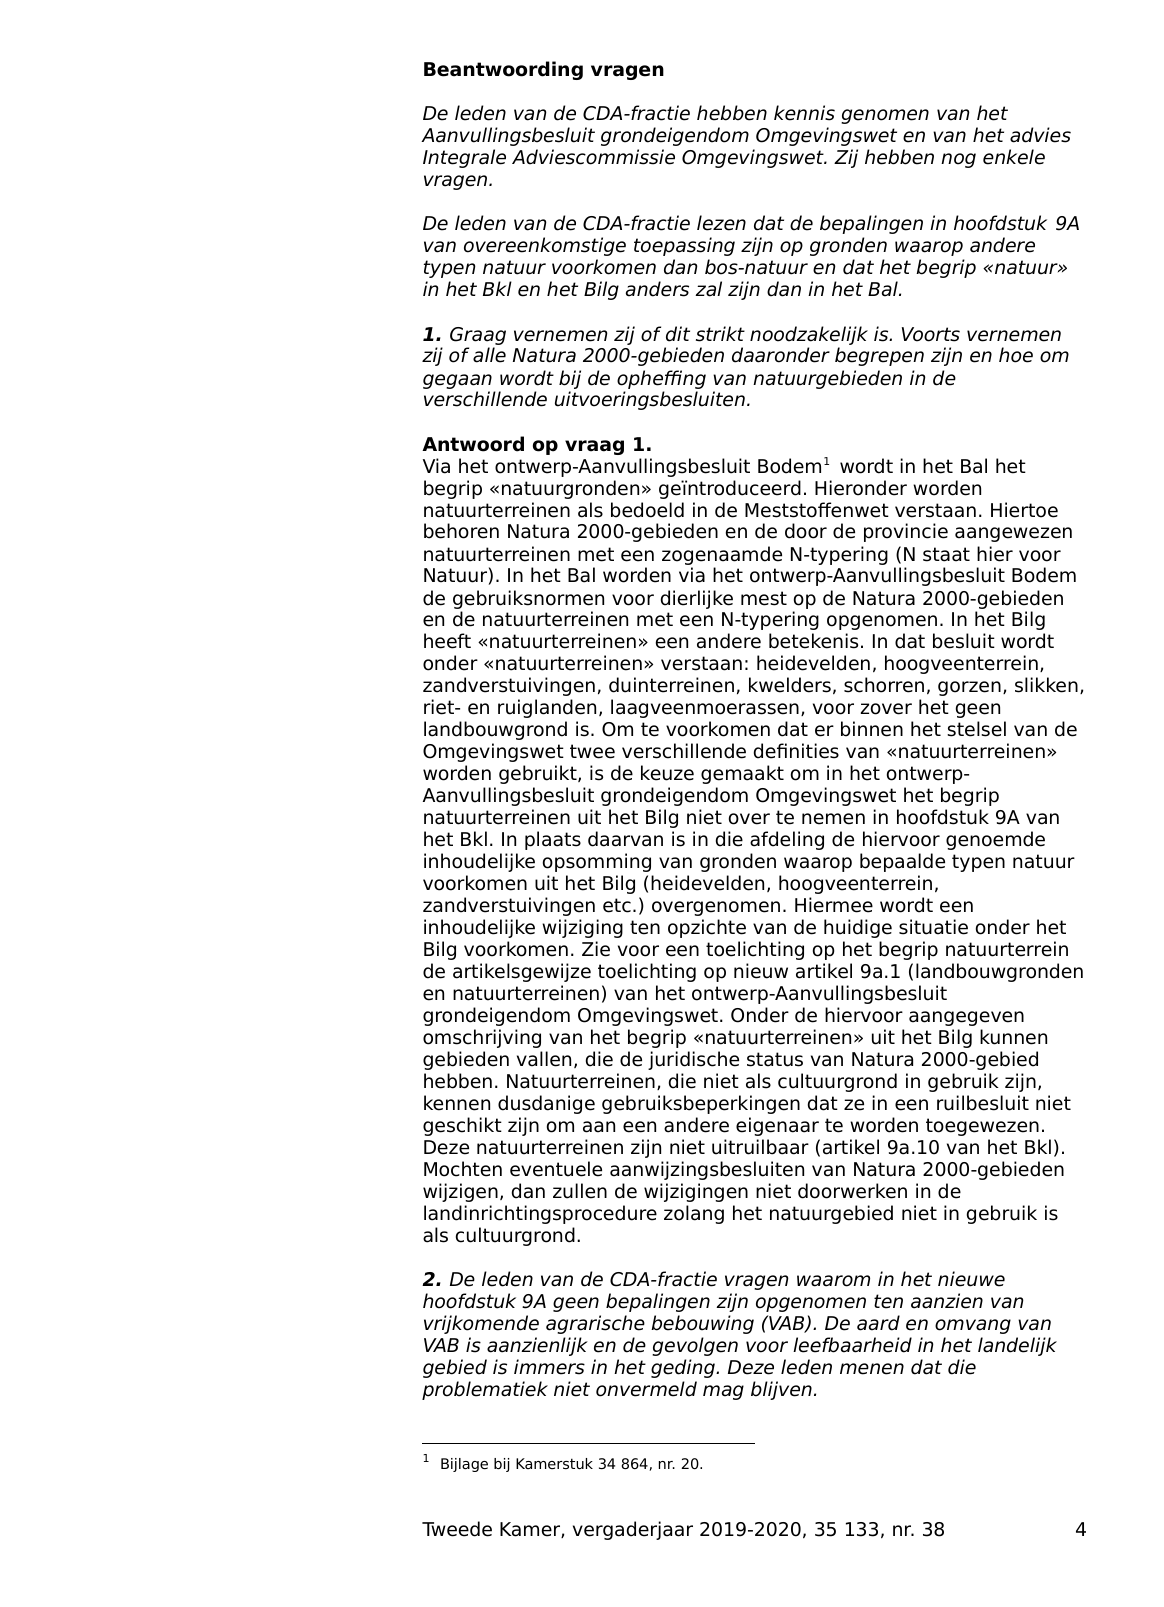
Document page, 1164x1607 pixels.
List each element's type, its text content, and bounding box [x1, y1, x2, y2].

text Via het ontwerp-Aanvullingsbesluit Bodem wordt in het Bal het begrip «natuurgronden» geïntroduceerd. Hieronder worden natuurterreinen als bedoeld in de Meststoffenwet verstaan. Hiertoe behoren Natura 2000-gebieden en de door de provincie aangewezen natuurterreinen met een zogenaamde N-typering (N staat hier voor Natuur). In het Bal worden via het ontwerp-Aanvullingsbesluit Bodem de gebruiksnormen voor dierlijke mest op de Natura 2000-gebieden en de natuurterreinen met een N-typering opgenomen. In het Bilg heeft «natuurterreinen» een andere betekenis. In dat besluit wordt onder «natuurterreinen» verstaan: heidevelden, hoogveenterrein, zandverstuivingen, duinterreinen, kwelders, schorren, gorzen, slikken, riet- en ruiglanden, laagveenmoerassen, voor zover het geen landbouwgrond is. Om te voorkomen dat er binnen het stelsel van de Omgevingswet twee verschillende definities van «natuurterreinen» worden gebruikt, is de keuze gemaakt om in het ontwerp-Aanvullingsbesluit grondeigendom Omgevingswet het begrip natuurterreinen uit het Bilg niet over te nemen in hoofdstuk 9A van het Bkl. In plaats daarvan is in die afdeling de hiervoor genoemde inhoudelijke opsomming van gronden waarop bepaalde typen natuur voorkomen uit het Bilg (heidevelden, hoogveenterrein, zandverstuivingen etc.) overgenomen. Hiermee wordt een inhoudelijke wijziging ten opzichte van de huidige situatie onder het Bilg voorkomen. Zie voor een toelichting op het begrip natuurterrein de artikelsgewijze toelichting op nieuw artikel 9a.1 (landbouwgronden en natuurterreinen) van het ontwerp-Aanvullingsbesluit grondeigendom Omgevingswet. Onder de hiervoor aangegeven omschrijving van het begrip «natuurterreinen» uit het Bilg kunnen gebieden vallen, die de juridische status van Natura 2000-gebied hebben. Natuurterreinen, die niet als cultuurgrond in gebruik zijn, kennen dusdanige gebruiksbeperkingen dat ze in een ruilbesluit niet geschikt zijn om aan een andere eigenaar te worden toegewezen. Deze natuurterreinen zijn niet uitruilbaar (artikel 9a.10 van het Bkl). Mochten eventuele aanwijzingsbesluiten van Natura 2000-gebieden wijzigen, dan zullen de wijzigingen niet doorwerken in de landinrichtingsprocedure zolang het natuurgebied niet in gebruik is als cultuurgrond. [422, 456, 1087, 1247]
text 1. Graag vernemen zij of dit strikt noodzakelijk is. Voorts vernemen zij of alle Natura 2000-gebieden daaronder begrepen zijn en hoe om gegaan wordt bij de opheffing van natuurgebieden in de verschillende uitvoeringsbesluiten. [422, 323, 1087, 411]
text Antwoord op vraag 1. [422, 433, 1087, 456]
text 2. De leden van de CDA-fractie vragen waarom in het nieuwe hoofdstuk 9A geen bepalingen zijn opgenomen ten aanzien van vrijkomende agrarische bebouwing (VAB). De aard en omvang van VAB is aanzienlijk en de gevolgen voor leefbaarheid in het landelijk gebied is immers in het geding. Deze leden menen dat die problematiek niet onvermeld mag blijven. [422, 1269, 1087, 1401]
text De leden van de CDA-fractie hebben kennis genomen van het Aanvullingsbesluit grondeigendom Omgevingswet en van het advies Integrale Adviescommissie Omgevingswet. Zij hebben nog enkele vragen. [422, 103, 1087, 191]
subtitle Beantwoording vragen [422, 59, 1087, 81]
text Bijlage bij Kamerstuk 34 864, nr. 20. [422, 1452, 1087, 1474]
text De leden van de CDA-fractie lezen dat de bepalingen in hoofdstuk 9A van overeenkomstige toepassing zijn op gronden waarop andere typen natuur voorkomen dan bos-natuur en dat het begrip «natuur» in het Bkl en het Bilg anders zal zijn dan in het Bal. [422, 213, 1087, 301]
